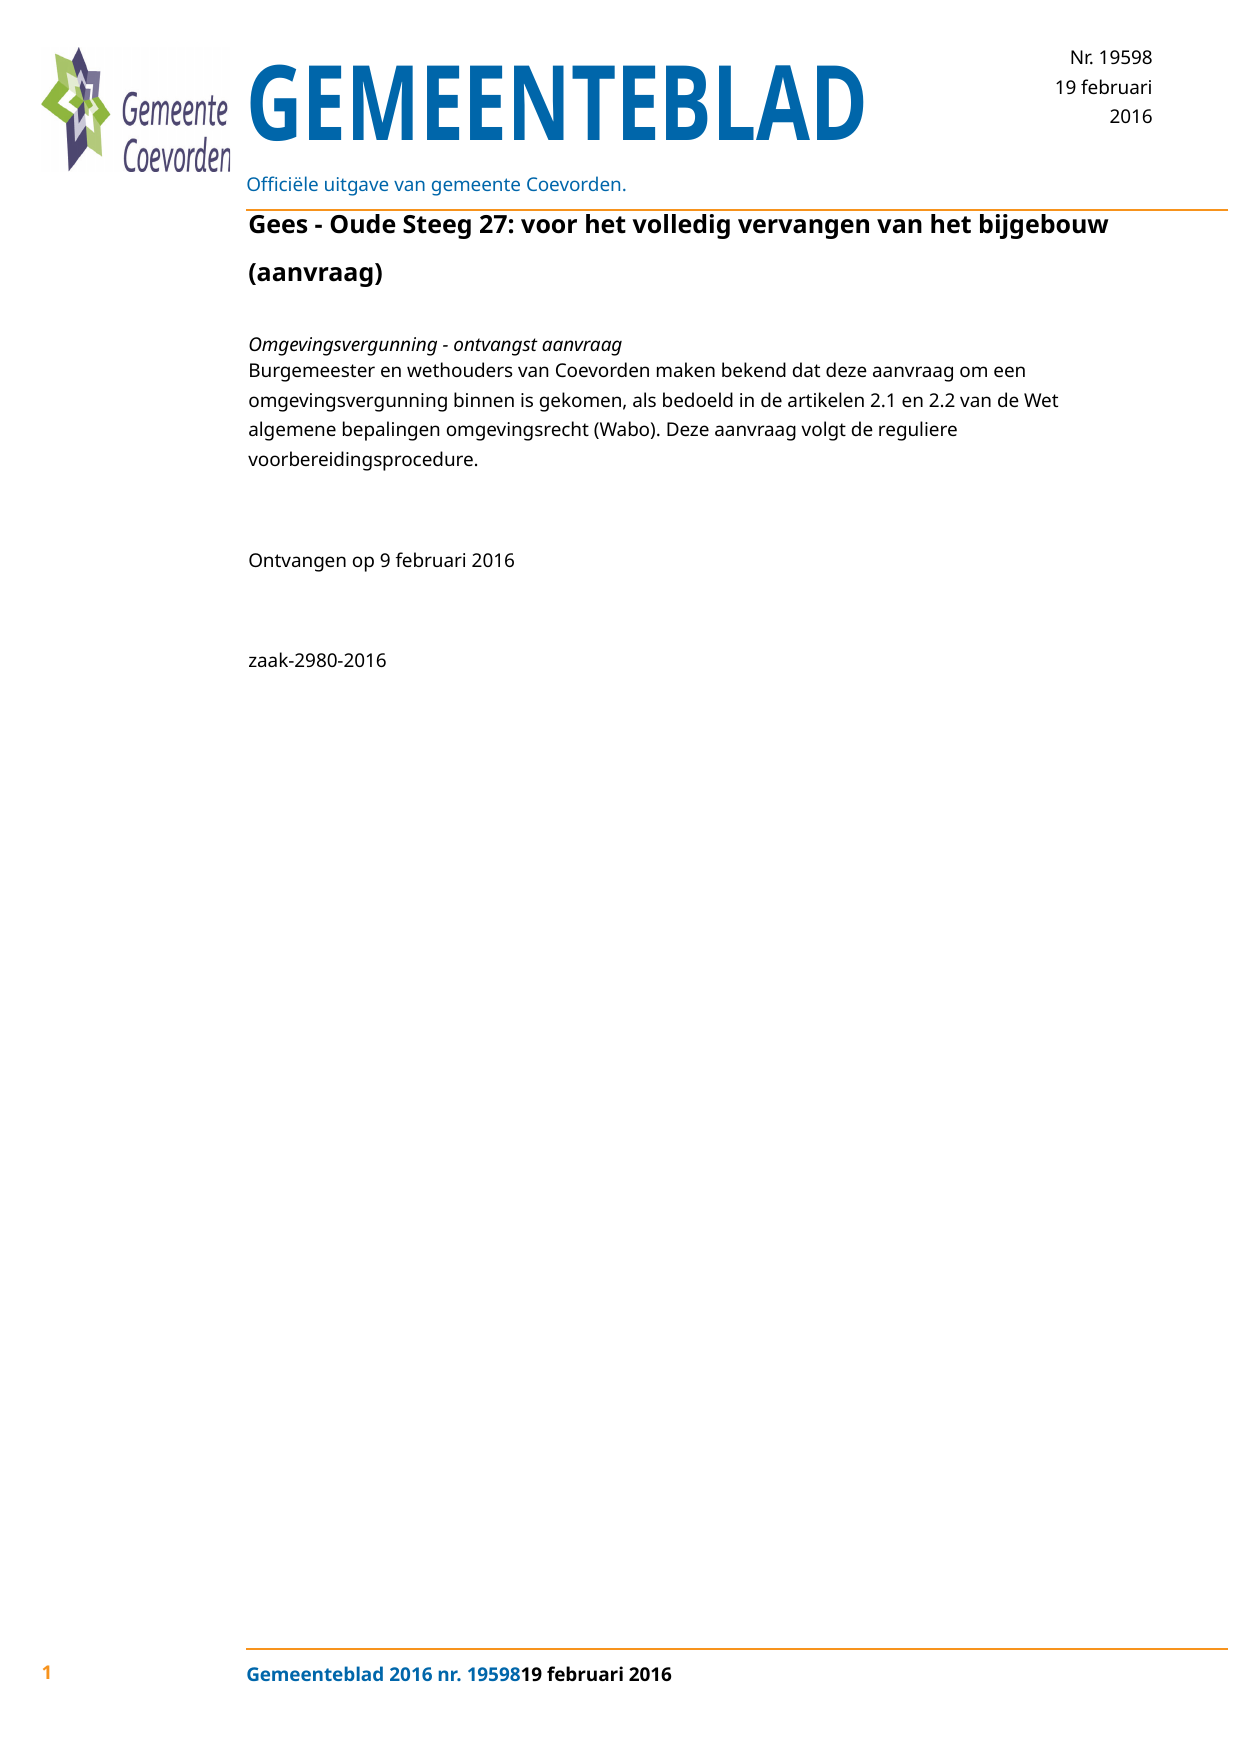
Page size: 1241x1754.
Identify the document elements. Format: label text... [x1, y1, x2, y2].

picture [41, 47, 231, 172]
text zaak-2980-2016 [248, 648, 1152, 673]
text Ontvangen op 9 februari 2016 [248, 547, 1152, 572]
text Burgemeester en wethouders van Coevorden maken bekend dat deze aanvraag om een omgevingsvergunning binnen is gekomen, als bedoeld in de artikelen 2.1 en 2.2 van de Wet algemene bepalingen omgevingsrecht (Wabo). Deze aanvraag volgt de reguliere voorbereidingsprocedure. [248, 357, 1152, 472]
text Omgevingsvergunning - ontvangst aanvraag [248, 331, 1152, 357]
text Gees - Oude Steeg 27: voor het volledig vervangen van het bijgebouw (aanvraag) [248, 211, 1152, 288]
